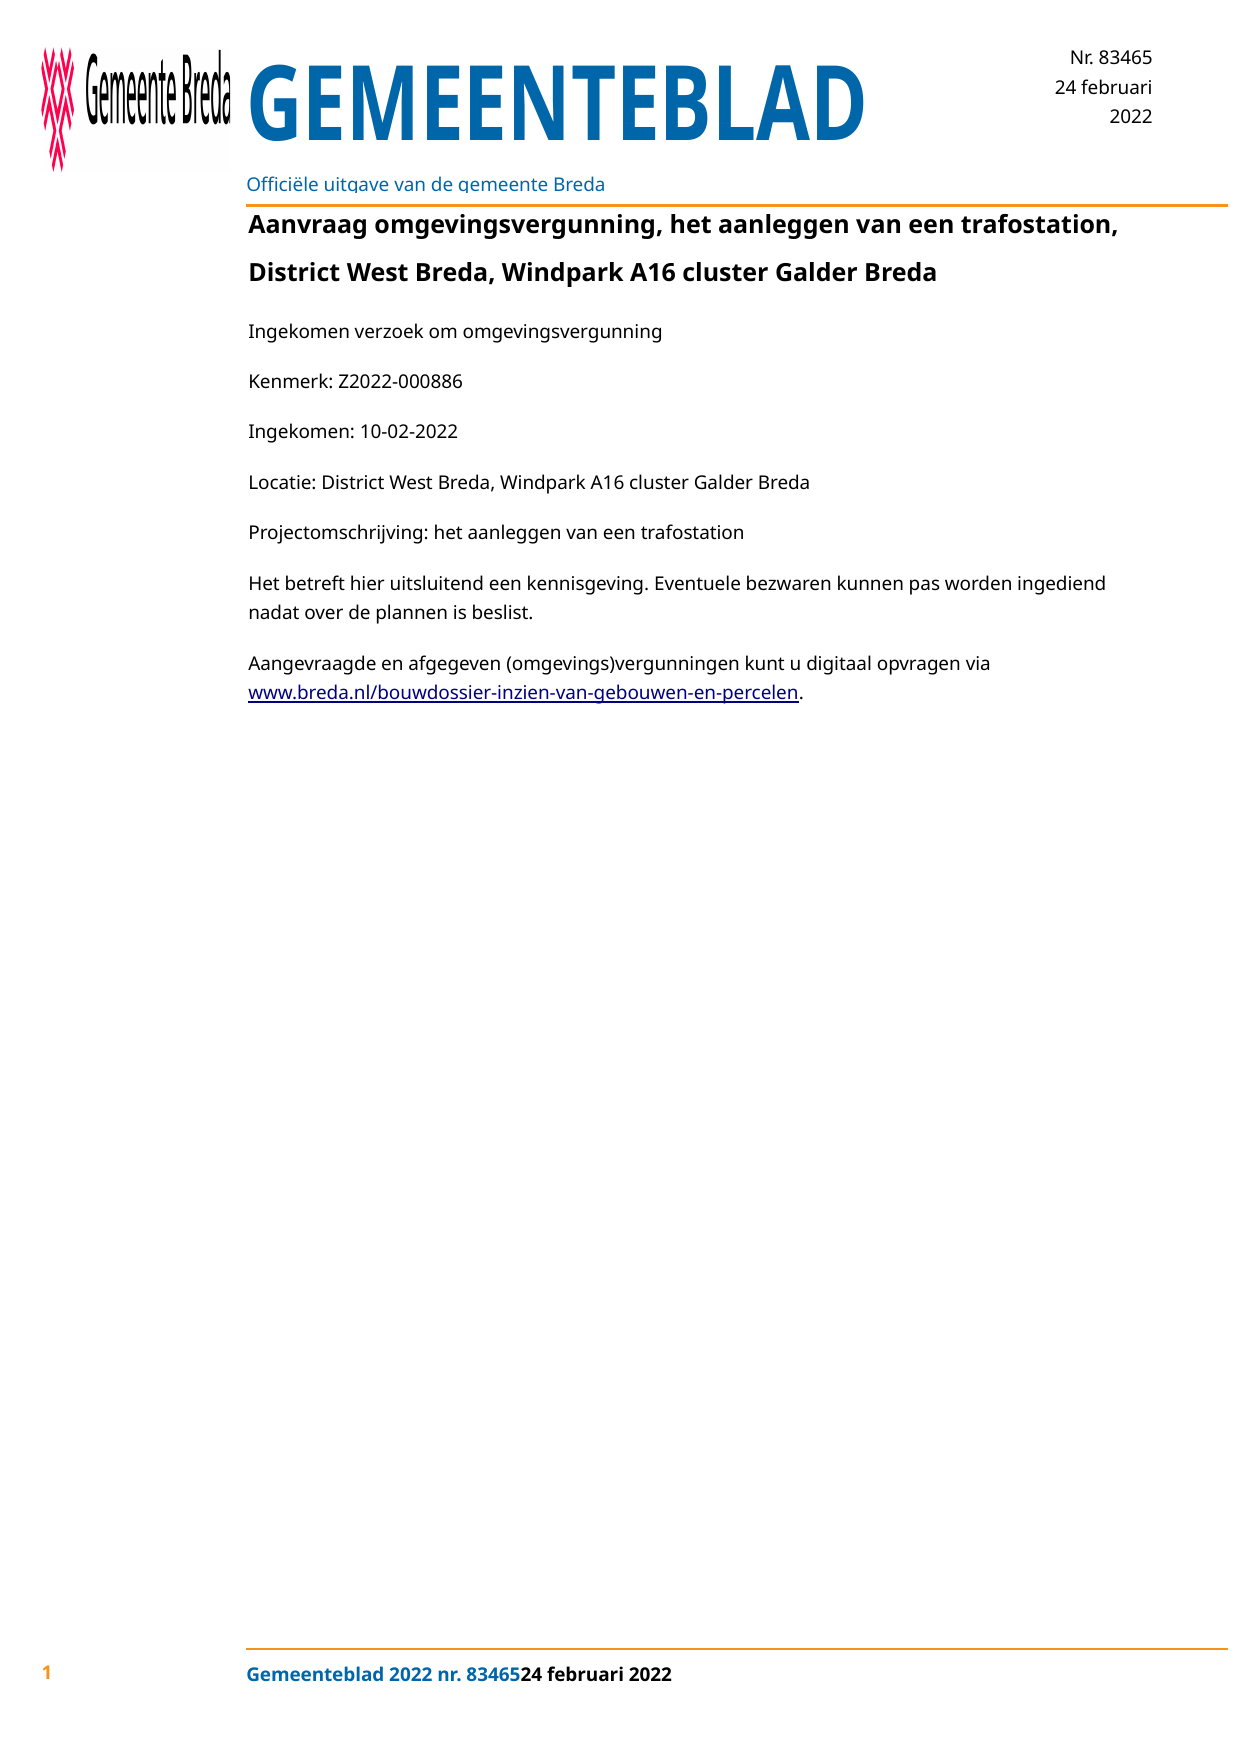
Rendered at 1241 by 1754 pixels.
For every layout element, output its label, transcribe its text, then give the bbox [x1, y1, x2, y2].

text Projectomschrijving: het aanleggen van een trafostation [248, 519, 1152, 545]
text Locatie: District West Breda, Windpark A16 cluster Galder Breda [248, 469, 1152, 495]
text Ingekomen: 10-02-2022 [248, 419, 1152, 444]
text Kenmerk: Z2022-000886 [248, 368, 1152, 394]
text Het betreft hier uitsluitend een kennisgeving. Eventuele bezwaren kunnen pas worden ingediend nadat over de plannen is beslist. [248, 570, 1152, 625]
text Aangevraagde en afgegeven (omgevings)vergunningen kunt u digitaal opvragen via www.breda.nl/bouwdossier-inzien-van-gebouwen-en-percelen. [248, 650, 1152, 705]
picture [41, 47, 231, 172]
text Aanvraag omgevingsvergunning, het aanleggen van een trafostation, District West Breda, Windpark A16 cluster Galder Breda [248, 207, 1152, 288]
text Ingekomen verzoek om omgevingsvergunning [248, 318, 1152, 344]
